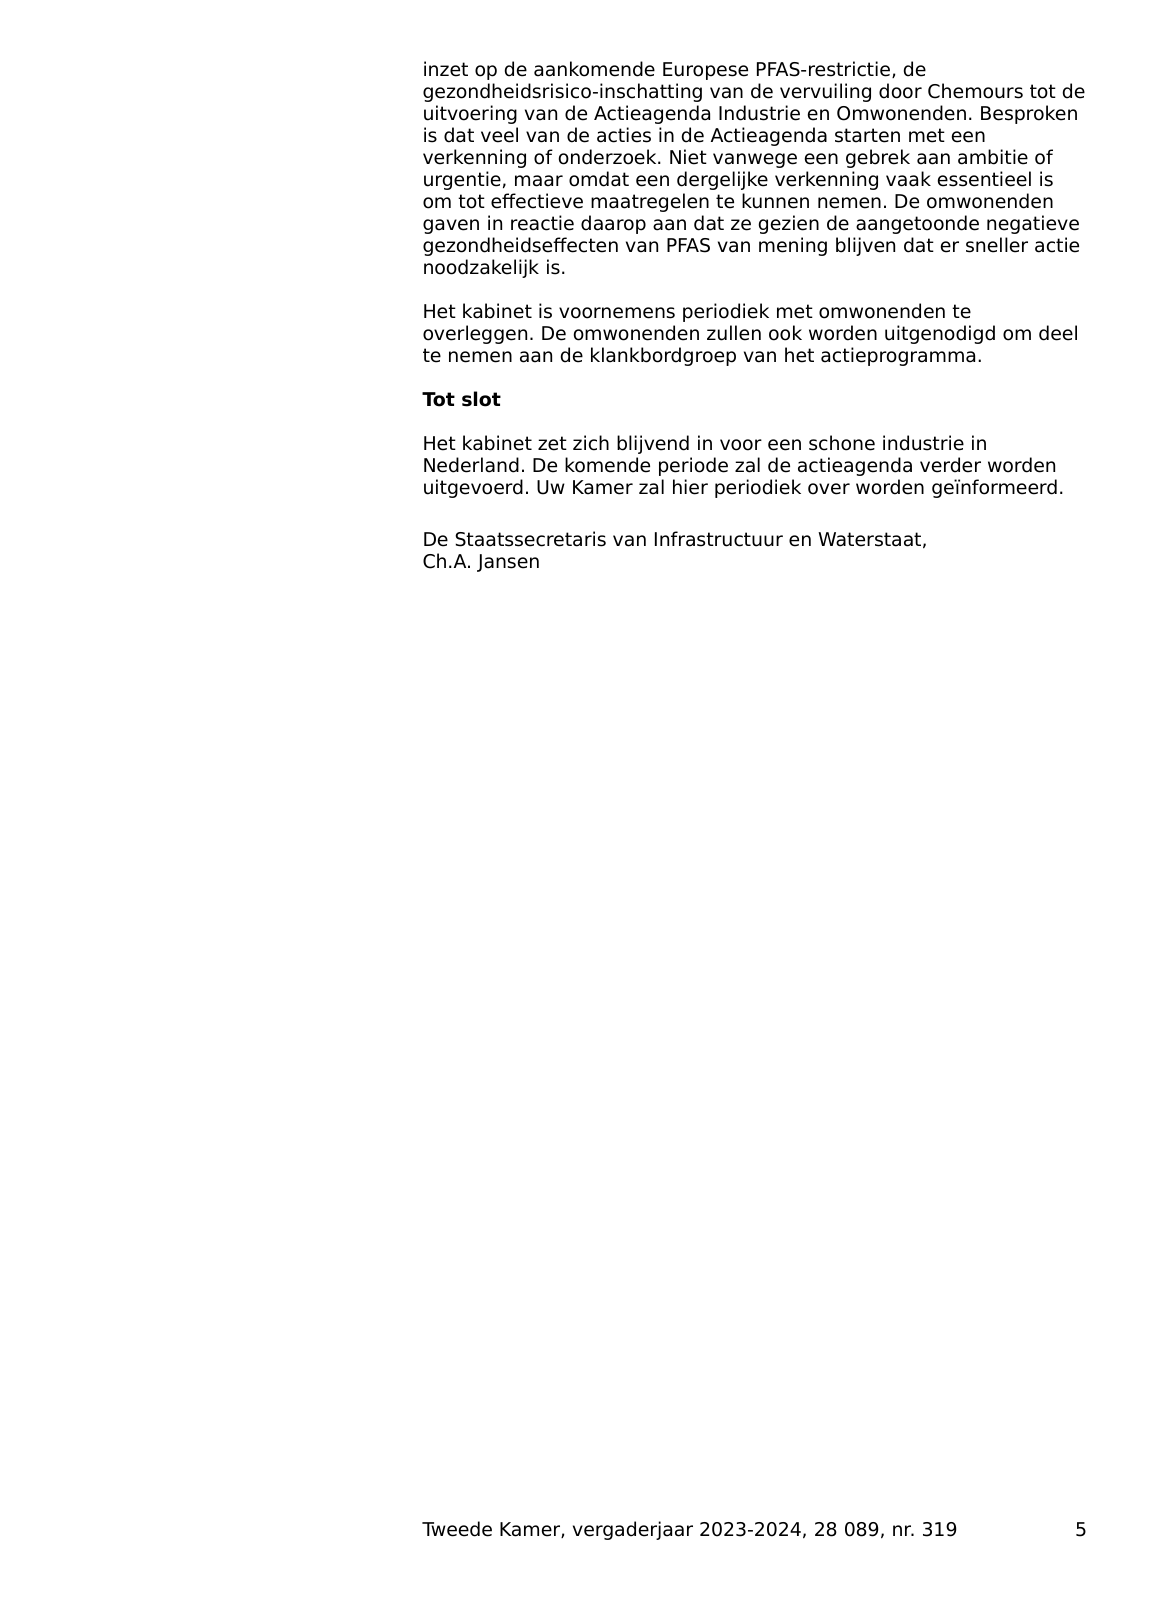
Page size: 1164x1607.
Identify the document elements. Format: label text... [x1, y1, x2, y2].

text De Staatssecretaris van Infrastructuur en Waterstaat, Ch.A. Jansen [422, 529, 1087, 573]
subtitle Tot slot [422, 389, 1087, 411]
text inzet op de aankomende Europese PFAS-restrictie, de gezondheidsrisico-inschatting van de vervuiling door Chemours tot de uitvoering van de Actieagenda Industrie en Omwonenden. Besproken is dat veel van de acties in de Actieagenda starten met een verkenning of onderzoek. Niet vanwege een gebrek aan ambitie of urgentie, maar omdat een dergelijke verkenning vaak essentieel is om tot effectieve maatregelen te kunnen nemen. De omwonenden gaven in reactie daarop aan dat ze gezien de aangetoonde negatieve gezondheidseffecten van PFAS van mening blijven dat er sneller actie noodzakelijk is. [422, 59, 1087, 279]
text Het kabinet zet zich blijvend in voor een schone industrie in Nederland. De komende periode zal de actieagenda verder worden uitgevoerd. Uw Kamer zal hier periodiek over worden geïnformeerd. [422, 433, 1087, 499]
text Het kabinet is voornemens periodiek met omwonenden te overleggen. De omwonenden zullen ook worden uitgenodigd om deel te nemen aan de klankbordgroep van het actieprogramma. [422, 301, 1087, 367]
